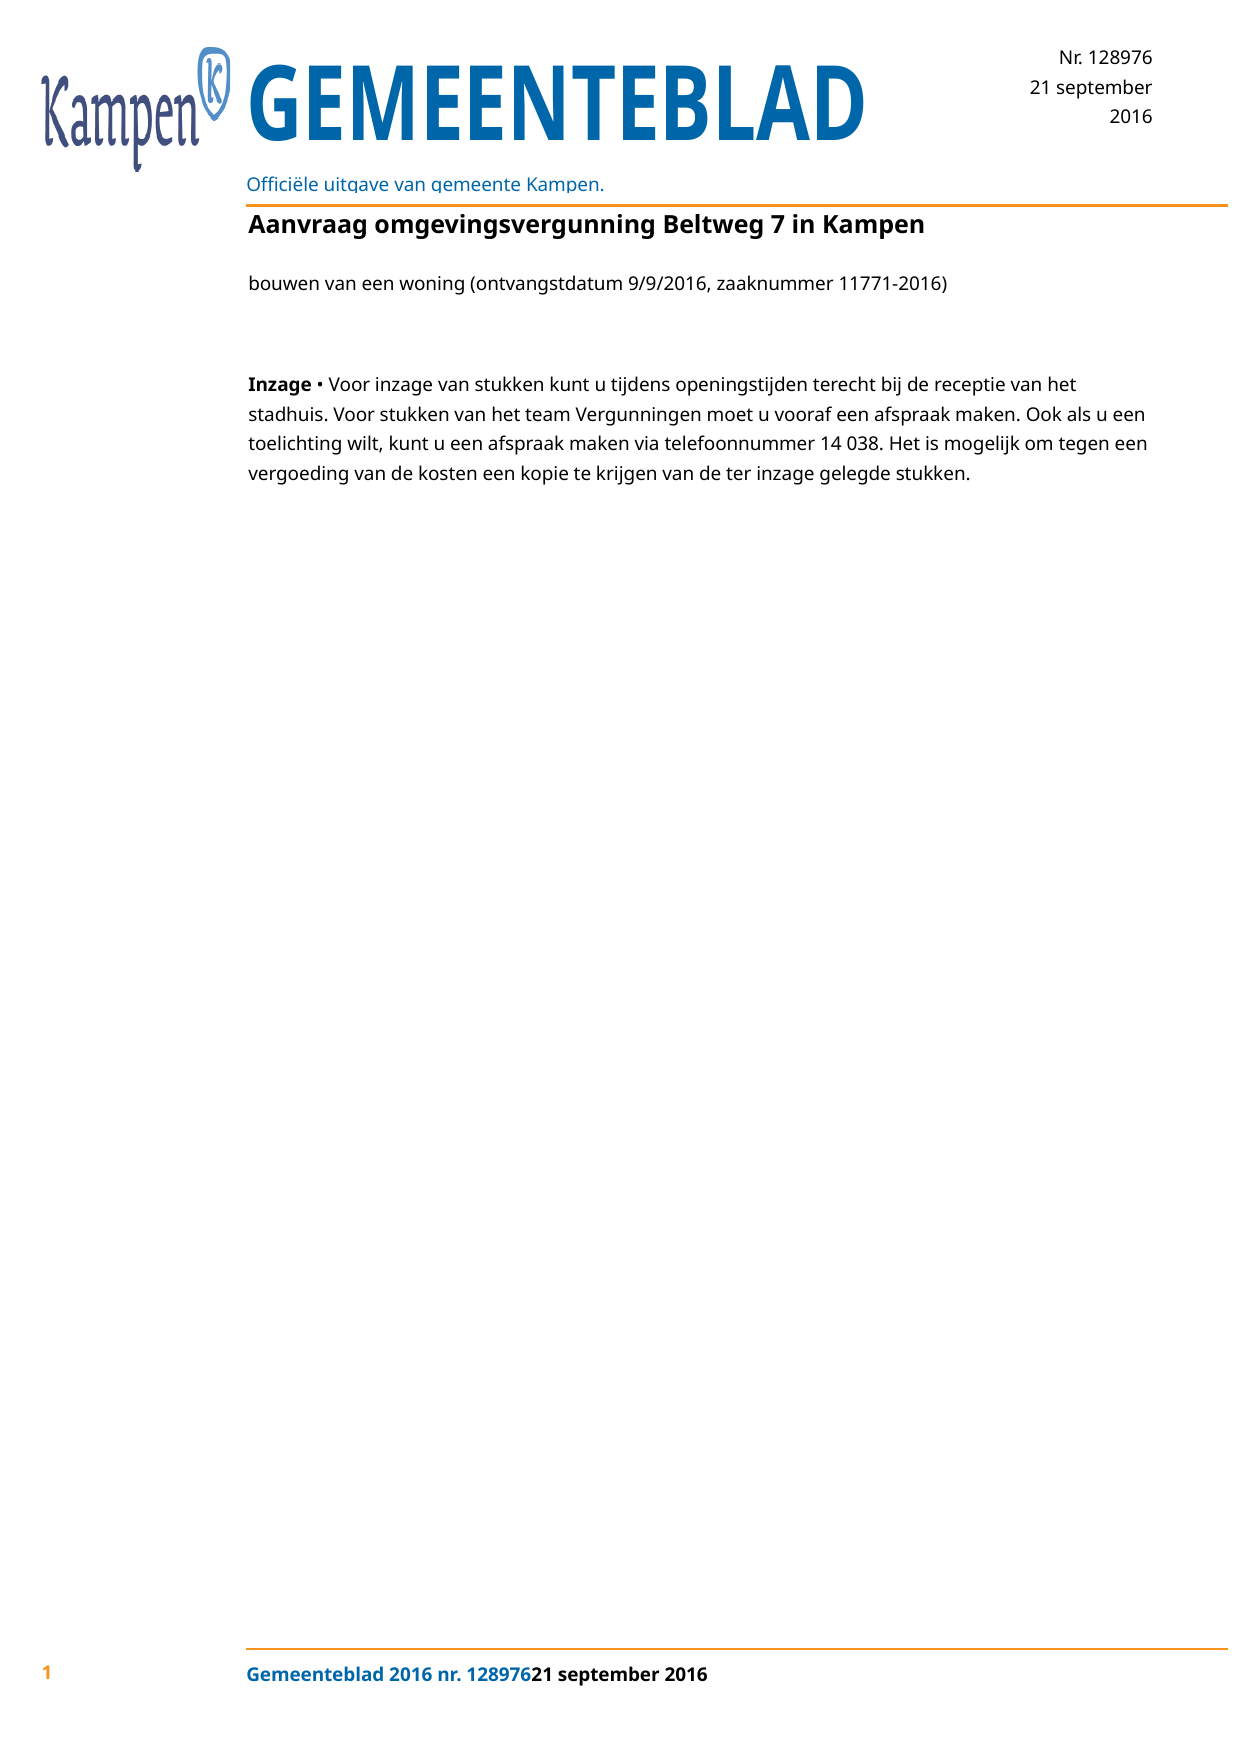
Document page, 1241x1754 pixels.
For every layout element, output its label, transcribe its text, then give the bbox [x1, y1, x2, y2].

text bouwen van een woning (ontvangstdatum 9/9/2016, zaaknummer 11771-2016) [248, 270, 1152, 296]
text Aanvraag omgevingsvergunning Beltweg 7 in Kampen [248, 207, 1152, 241]
text Inzage • Voor inzage van stukken kunt u tijdens openingstijden terecht bij de receptie van het stadhuis. Voor stukken van het team Vergunningen moet u vooraf een afspraak maken. Ook als u een toelichting wilt, kunt u een afspraak maken via telefoonnummer 14 038. Het is mogelijk om tegen een vergoeding van de kosten een kopie te krijgen van de ter inzage gelegde stukken. [248, 371, 1152, 486]
picture [41, 47, 231, 172]
